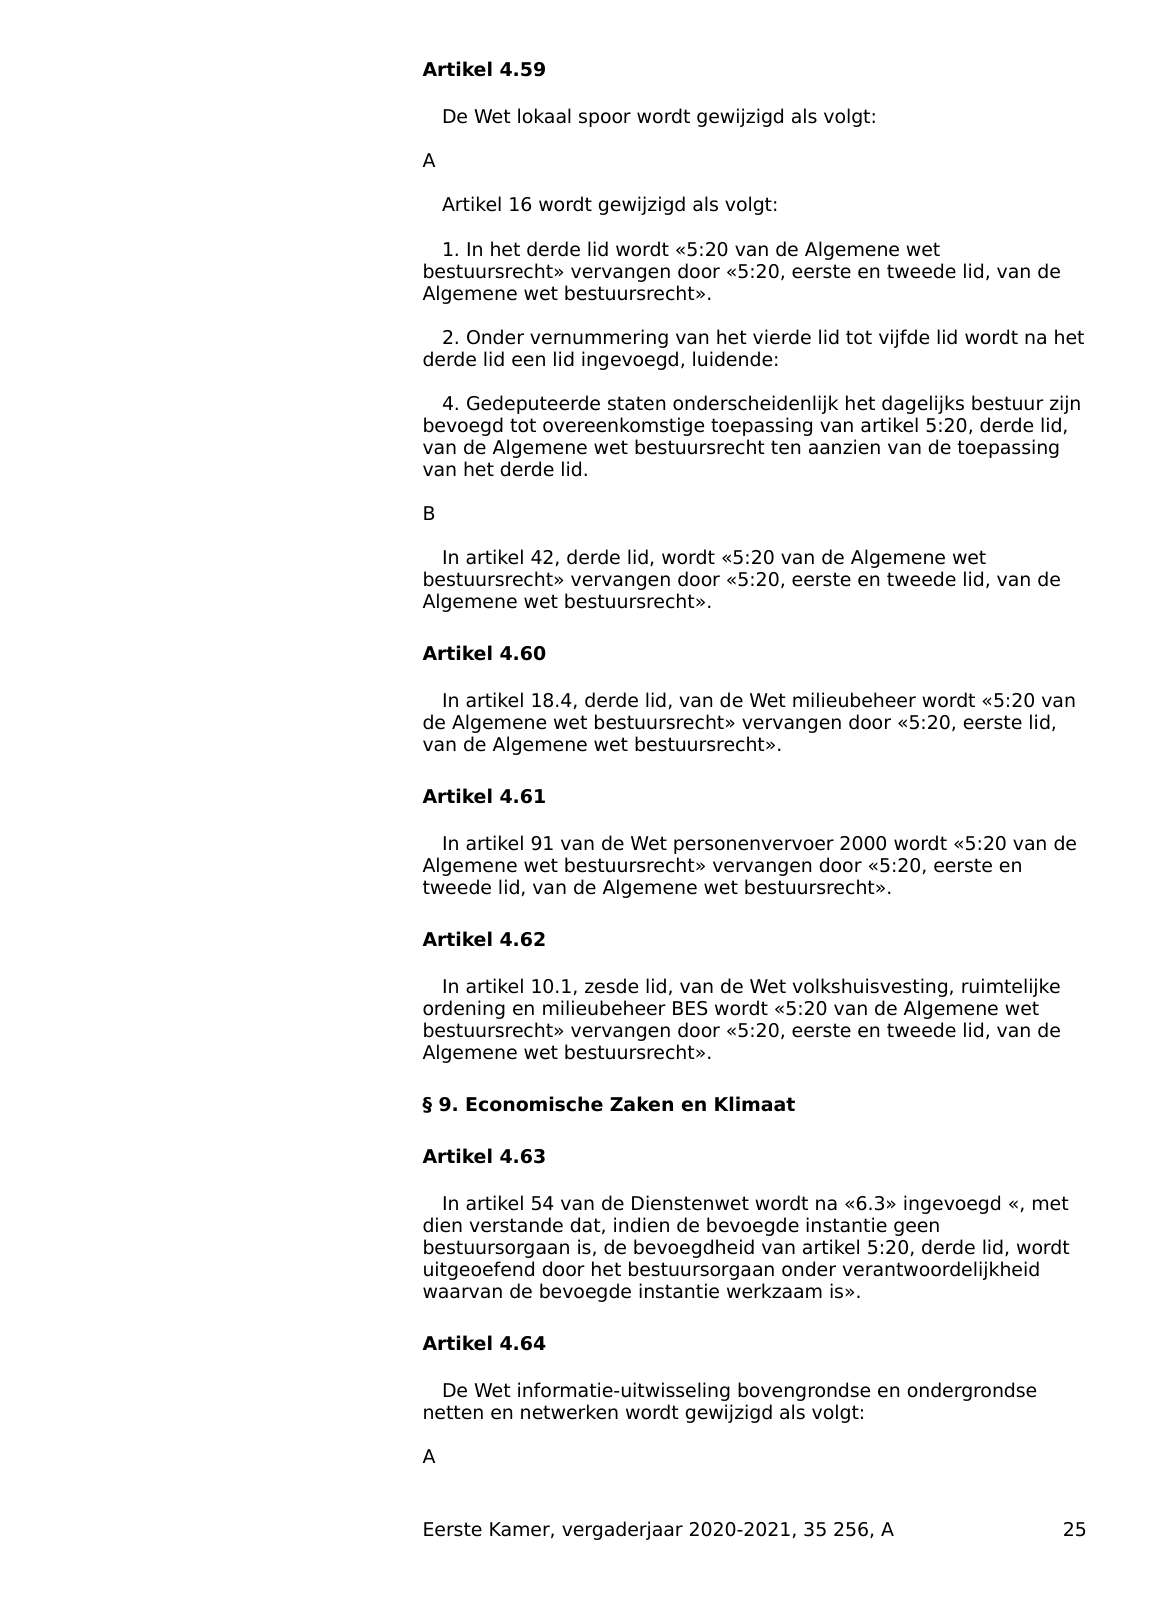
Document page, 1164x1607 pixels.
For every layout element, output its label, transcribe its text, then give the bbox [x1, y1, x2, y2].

subtitle Artikel 4.64 [422, 1333, 1087, 1354]
text A [422, 1446, 1087, 1468]
text In artikel 91 van de Wet personenvervoer 2000 wordt «5:20 van de Algemene wet bestuursrecht» vervangen door «5:20, eerste en tweede lid, van de Algemene wet bestuursrecht». [422, 833, 1087, 899]
text 4. Gedeputeerde staten onderscheidenlijk het dagelijks bestuur zijn bevoegd tot overeenkomstige toepassing van artikel 5:20, derde lid, van de Algemene wet bestuursrecht ten aanzien van de toepassing van het derde lid. [422, 393, 1087, 481]
subtitle § 9. Economische Zaken en Klimaat [422, 1094, 1087, 1116]
text B [422, 503, 1087, 525]
text In artikel 42, derde lid, wordt «5:20 van de Algemene wet bestuursrecht» vervangen door «5:20, eerste en tweede lid, van de Algemene wet bestuursrecht». [422, 547, 1087, 613]
text Artikel 16 wordt gewijzigd als volgt: [422, 194, 1087, 216]
text 2. Onder vernummering van het vierde lid tot vijfde lid wordt na het derde lid een lid ingevoegd, luidende: [422, 327, 1087, 371]
subtitle Artikel 4.60 [422, 643, 1087, 665]
subtitle Artikel 4.59 [422, 59, 1087, 81]
text In artikel 10.1, zesde lid, van de Wet volkshuisvesting, ruimtelijke ordening en milieubeheer BES wordt «5:20 van de Algemene wet bestuursrecht» vervangen door «5:20, eerste en tweede lid, van de Algemene wet bestuursrecht». [422, 976, 1087, 1064]
subtitle Artikel 4.61 [422, 786, 1087, 808]
subtitle Artikel 4.63 [422, 1146, 1087, 1168]
text In artikel 54 van de Dienstenwet wordt na «6.3» ingevoegd «, met dien verstande dat, indien de bevoegde instantie geen bestuursorgaan is, de bevoegdheid van artikel 5:20, derde lid, wordt uitgeoefend door het bestuursorgaan onder verantwoordelijkheid waarvan de bevoegde instantie werkzaam is». [422, 1193, 1087, 1303]
subtitle Artikel 4.62 [422, 929, 1087, 951]
text A [422, 150, 1087, 172]
text De Wet informatie-uitwisseling bovengrondse en ondergrondse netten en netwerken wordt gewijzigd als volgt: [422, 1379, 1087, 1423]
text In artikel 18.4, derde lid, van de Wet milieubeheer wordt «5:20 van de Algemene wet bestuursrecht» vervangen door «5:20, eerste lid, van de Algemene wet bestuursrecht». [422, 690, 1087, 756]
text 1. In het derde lid wordt «5:20 van de Algemene wet bestuursrecht» vervangen door «5:20, eerste en tweede lid, van de Algemene wet bestuursrecht». [422, 238, 1087, 304]
text De Wet lokaal spoor wordt gewijzigd als volgt: [422, 106, 1087, 128]
